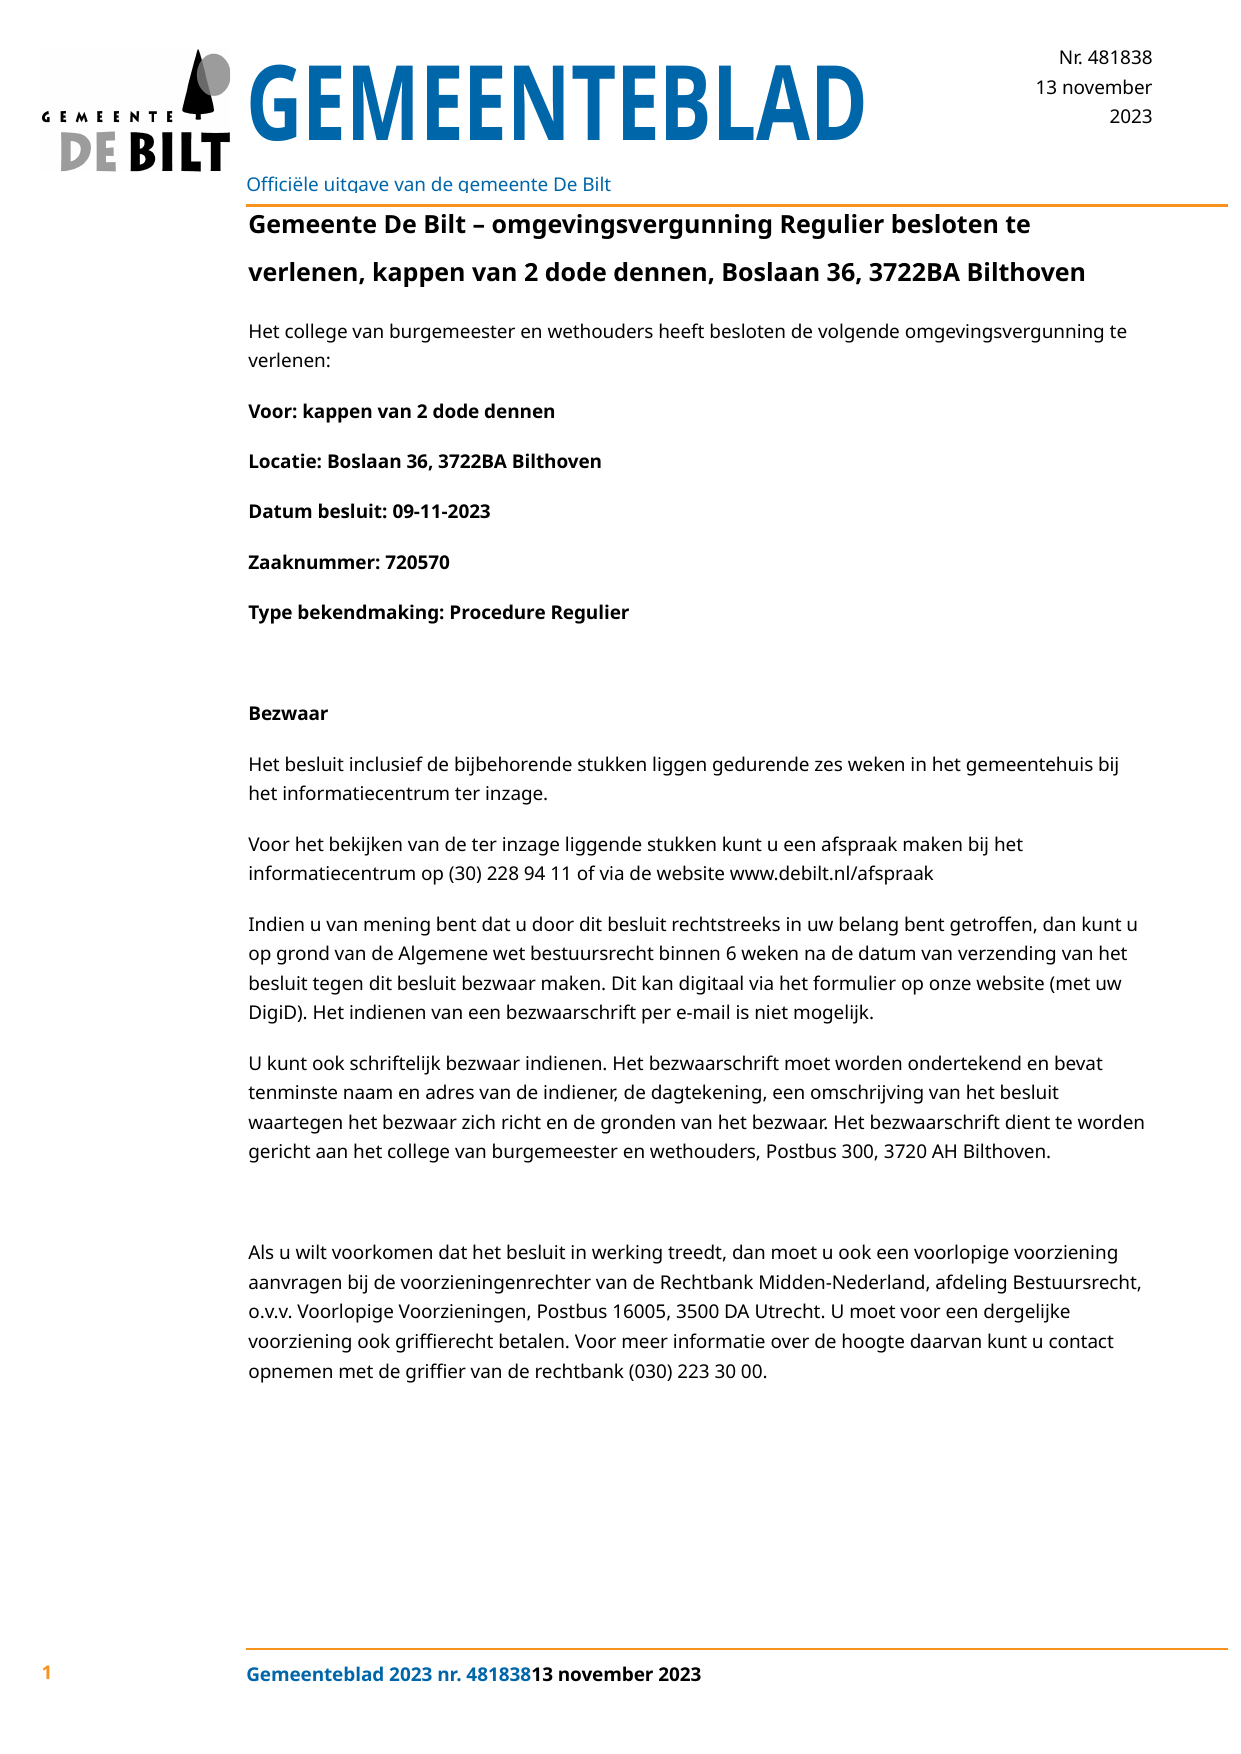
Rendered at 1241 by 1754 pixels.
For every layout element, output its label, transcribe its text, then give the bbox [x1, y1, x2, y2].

text Voor: kappen van 2 dode dennen [248, 398, 1152, 424]
picture [41, 47, 231, 172]
text Type bekendmaking: Procedure Regulier [248, 599, 1152, 625]
text Gemeente De Bilt – omgevingsvergunning Regulier besloten te verlenen, kappen van 2 dode dennen, Boslaan 36, 3722BA Bilthoven [248, 207, 1152, 288]
text Het college van burgemeester en wethouders heeft besloten de volgende omgevingsvergunning te verlenen: [248, 318, 1152, 373]
text Bezwaar [248, 700, 1152, 726]
text Zaaknummer: 720570 [248, 549, 1152, 575]
text Datum besluit: 09-11-2023 [248, 499, 1152, 524]
text U kunt ook schriftelijk bezwaar indienen. Het bezwaarschrift moet worden ondertekend en bevat tenminste naam en adres van de indiener, de dagtekening, een omschrijving van het besluit waartegen het bezwaar zich richt en de gronden van het bezwaar. Het bezwaarschrift dient te worden gericht aan het college van burgemeester en wethouders, Postbus 300, 3720 AH Bilthoven. [248, 1050, 1152, 1164]
text Het besluit inclusief de bijbehorende stukken liggen gedurende zes weken in het gemeentehuis bij het informatiecentrum ter inzage. [248, 751, 1152, 806]
text Voor het bekijken van de ter inzage liggende stukken kunt u een afspraak maken bij het informatiecentrum op (30) 228 94 11 of via de website www.debilt.nl/afspraak [248, 831, 1152, 886]
text Als u wilt voorkomen dat het besluit in werking treedt, dan moet u ook een voorlopige voorziening aanvragen bij de voorzieningenrechter van de Rechtbank Midden-Nederland, afdeling Bestuursrecht, o.v.v. Voorlopige Voorzieningen, Postbus 16005, 3500 DA Utrecht. U moet voor een dergelijke voorziening ook griffierecht betalen. Voor meer informatie over de hoogte daarvan kunt u contact opnemen met de griffier van de rechtbank (030) 223 30 00. [248, 1239, 1152, 1384]
text Locatie: Boslaan 36, 3722BA Bilthoven [248, 448, 1152, 474]
text Indien u van mening bent dat u door dit besluit rechtstreeks in uw belang bent getroffen, dan kunt u op grond van de Algemene wet bestuursrecht binnen 6 weken na de datum van verzending van het besluit tegen dit besluit bezwaar maken. Dit kan digitaal via het formulier op onze website (met uw DigiD). Het indienen van een bezwaarschrift per e-mail is niet mogelijk. [248, 911, 1152, 1025]
